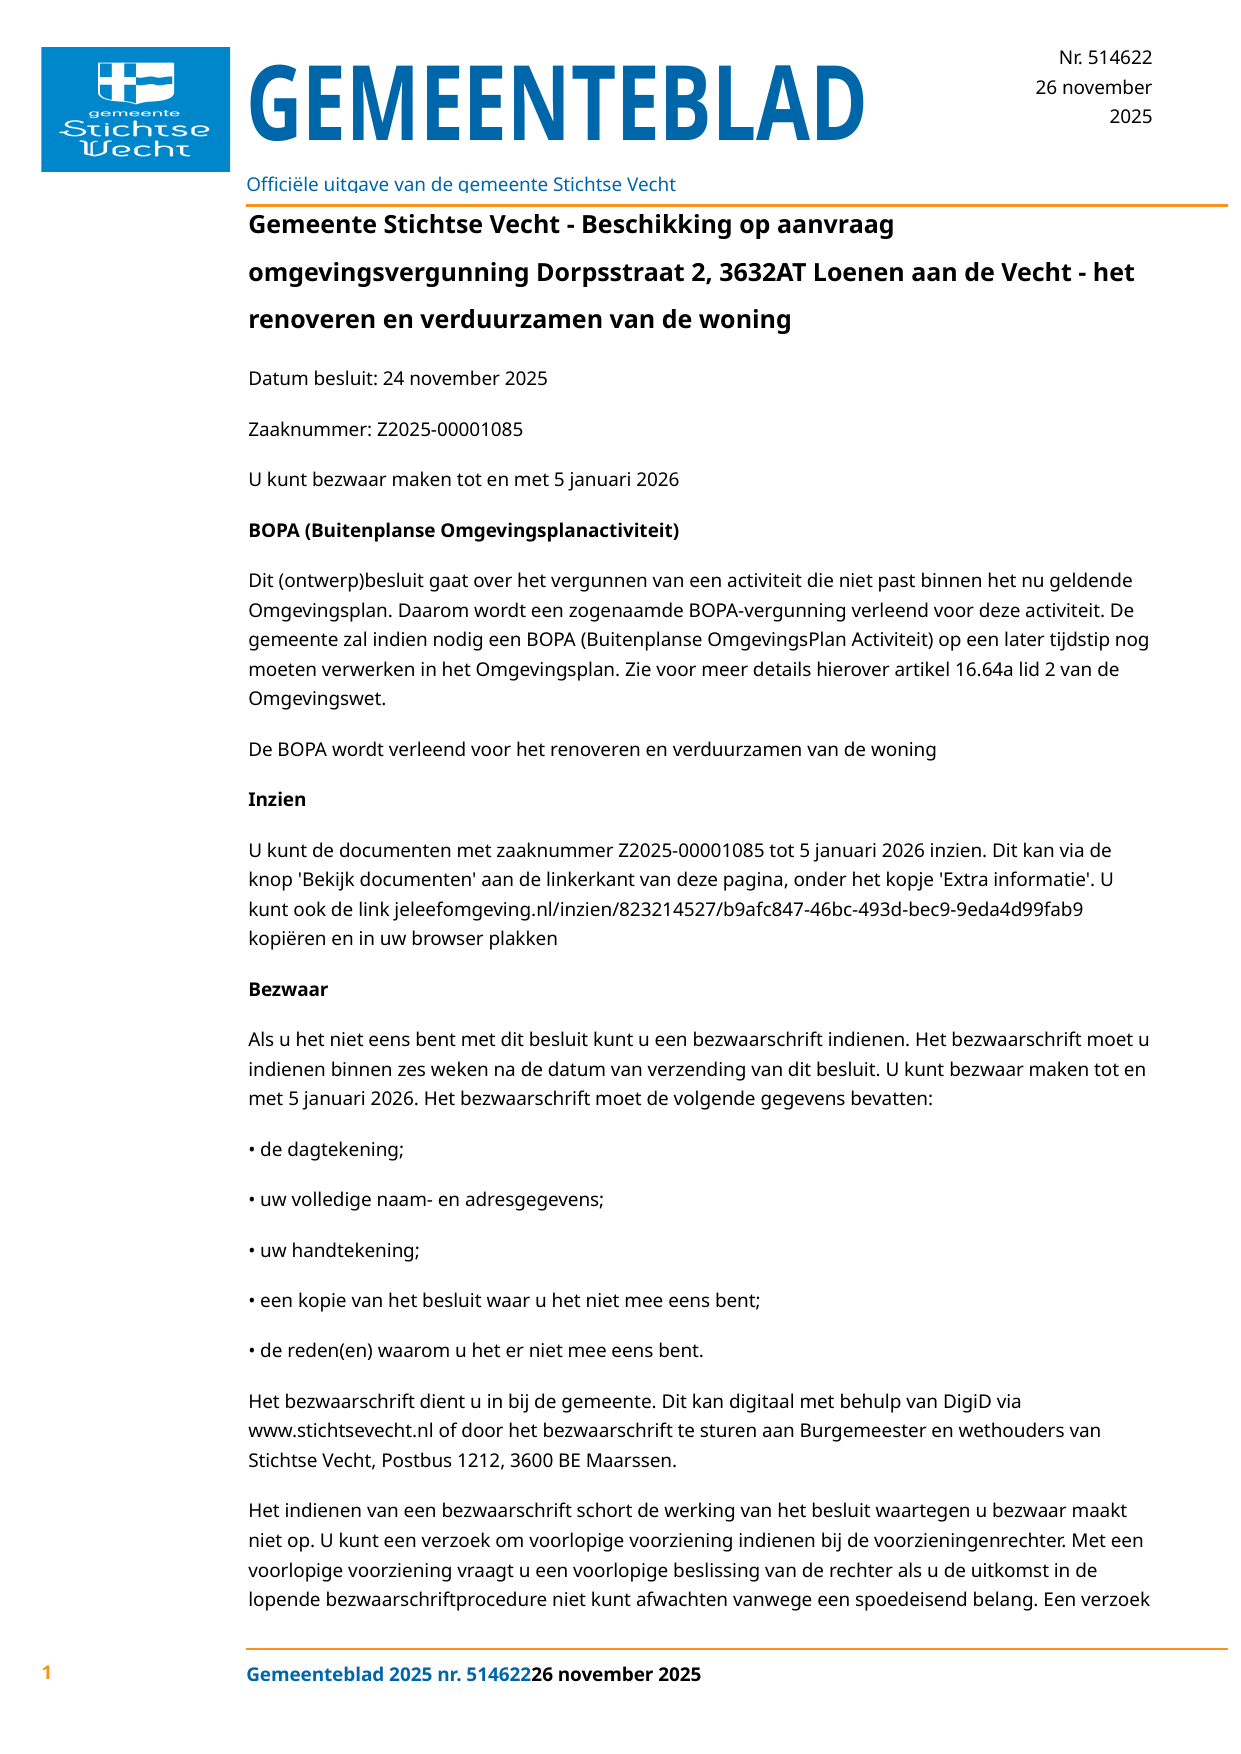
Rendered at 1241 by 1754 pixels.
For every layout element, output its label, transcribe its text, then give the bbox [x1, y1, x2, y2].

text • de reden(en) waarom u het er niet mee eens bent. [248, 1338, 1152, 1363]
text • uw volledige naam- en adresgegevens; [248, 1186, 1152, 1212]
text Zaaknummer: Z2025-00001085 [248, 416, 1152, 442]
text BOPA (Buitenplanse Omgevingsplanactiviteit) [248, 517, 1152, 542]
text U kunt bezwaar maken tot en met 5 januari 2026 [248, 466, 1152, 492]
text • een kopie van het besluit waar u het niet mee eens bent; [248, 1287, 1152, 1313]
text • de dagtekening; [248, 1136, 1152, 1162]
text Gemeente Stichtse Vecht - Beschikking op aanvraag omgevingsvergunning Dorpsstraat 2, 3632AT Loenen aan de Vecht - het renoveren en verduurzamen van de woning [248, 207, 1152, 336]
text Dit (ontwerp)besluit gaat over het vergunnen van een activiteit die niet past binnen het nu geldende Omgevingsplan. Daarom wordt een zogenaamde BOPA-vergunning verleend voor deze activiteit. De gemeente zal indien nodig een BOPA (Buitenplanse OmgevingsPlan Activiteit) op een later tijdstip nog moeten verwerken in het Omgevingsplan. Zie voor meer details hierover artikel 16.64a lid 2 van de Omgevingswet. [248, 567, 1152, 711]
text • uw handtekening; [248, 1237, 1152, 1262]
picture [137, 63, 174, 103]
text Als u het niet eens bent met dit besluit kunt u een bezwaarschrift indienen. Het bezwaarschrift moet u indienen binnen zes weken na de datum van verzending van dit besluit. U kunt bezwaar maken tot en met 5 januari 2026. Het bezwaarschrift moet de volgende gegevens bevatten: [248, 1026, 1152, 1111]
text Inzien [248, 786, 1152, 812]
text Datum besluit: 24 november 2025 [248, 366, 1152, 391]
text U kunt de documenten met zaaknummer Z2025-00001085 tot 5 januari 2026 inzien. Dit kan via de knop 'Bekijk documenten' aan de linkerkant van deze pagina, onder het kopje 'Extra informatie'. U kunt ook de link jeleefomgeving.nl/inzien/823214527/b9afc847-46bc-493d-bec9-9eda4d99fab9 kopiëren en in uw browser plakken [248, 837, 1152, 951]
text Bezwaar [248, 976, 1152, 1002]
text Het indienen van een bezwaarschrift schort de werking van het besluit waartegen u bezwaar maakt niet op. U kunt een verzoek om voorlopige voorziening indienen bij de voorzieningenrechter. Met een voorlopige voorziening vraagt u een voorlopige beslissing van de rechter als u de uitkomst in de lopende bezwaarschriftprocedure niet kunt afwachten vanwege een spoedeisend belang. Een verzoek [248, 1498, 1152, 1612]
picture [99, 63, 135, 101]
text De BOPA wordt verleend voor het renoveren en verduurzamen van de woning [248, 736, 1152, 762]
text Het bezwaarschrift dient u in bij de gemeente. Dit kan digitaal met behulp van DigiD via www.stichtsevecht.nl of door het bezwaarschrift te sturen aan Burgemeester en wethouders van Stichtse Vecht, Postbus 1212, 3600 BE Maarssen. [248, 1388, 1152, 1473]
